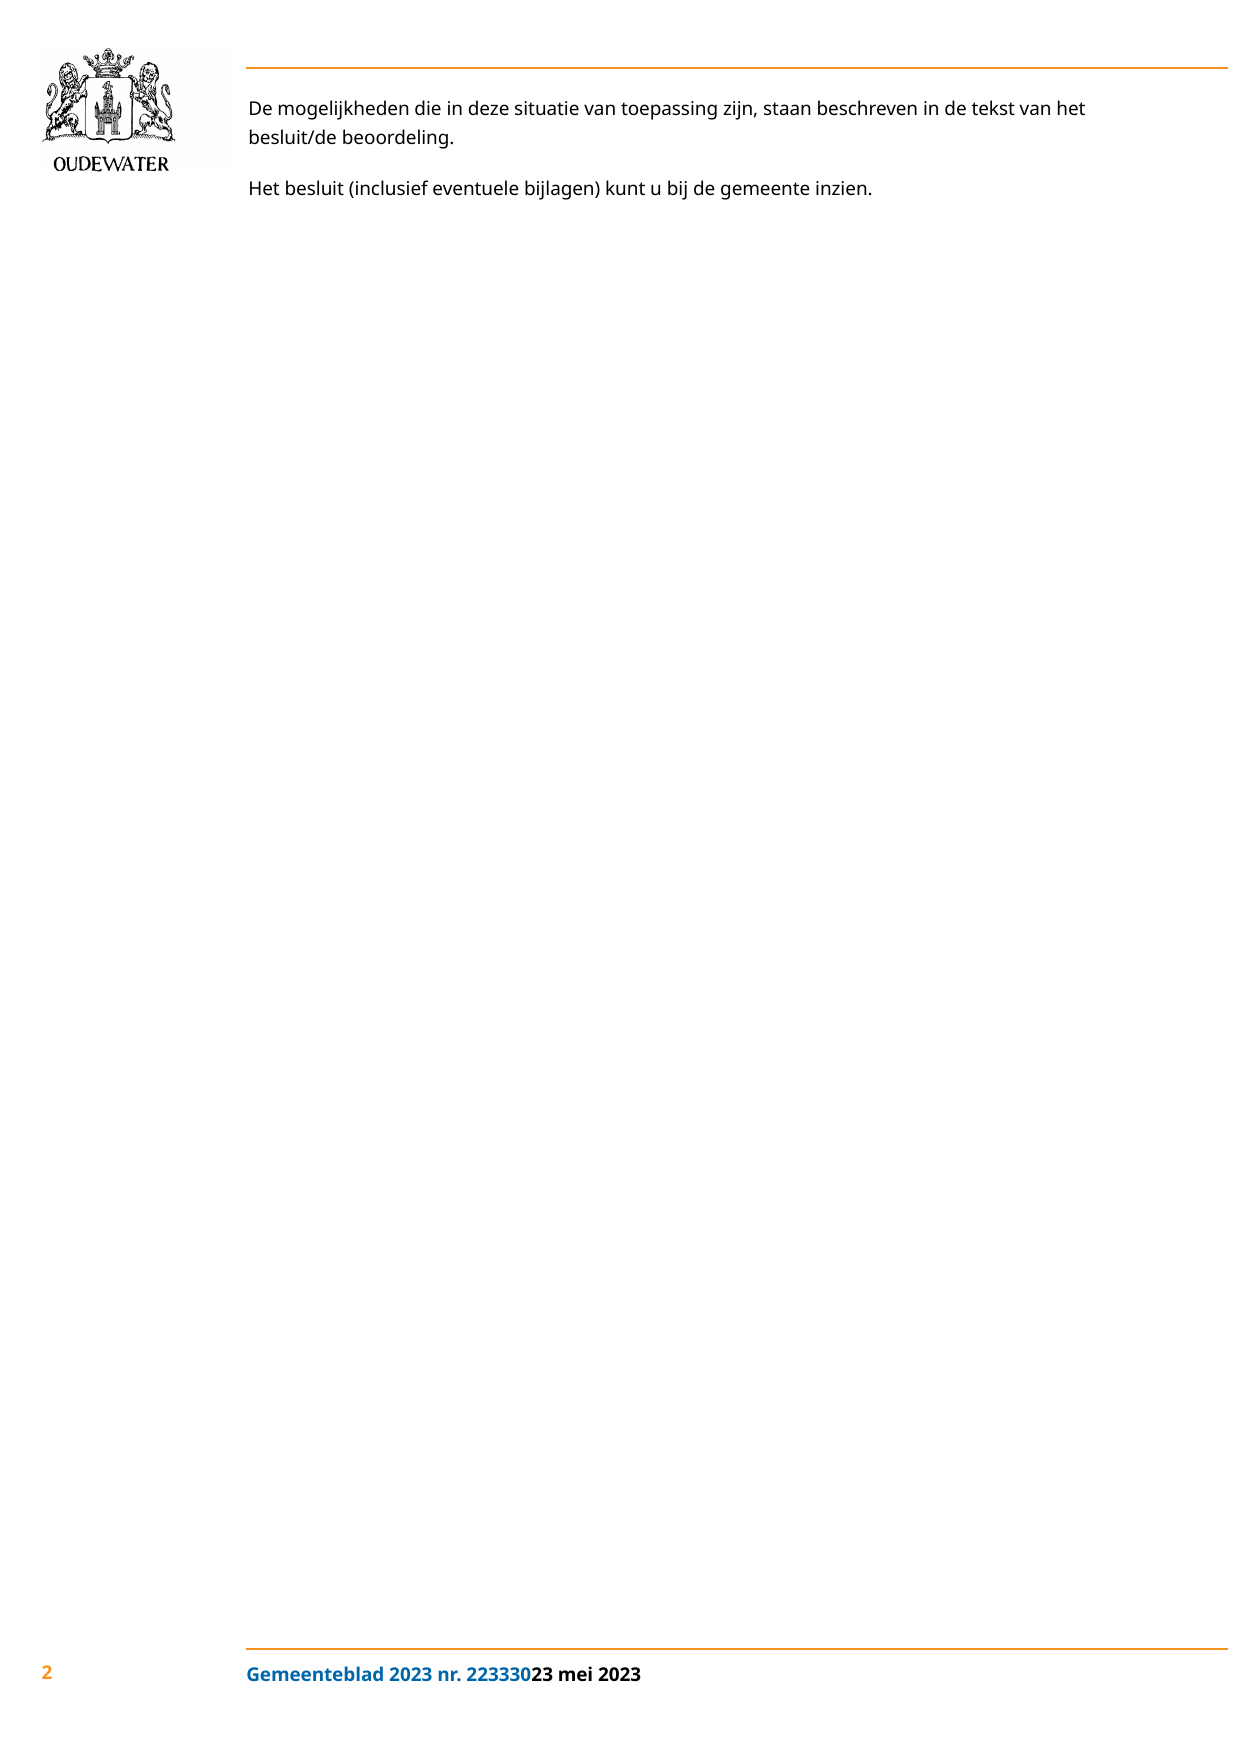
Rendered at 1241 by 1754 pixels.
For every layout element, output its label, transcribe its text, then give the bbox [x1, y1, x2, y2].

text Het besluit (inclusief eventuele bijlagen) kunt u bij de gemeente inzien. [248, 175, 1152, 201]
picture [41, 47, 231, 172]
text De mogelijkheden die in deze situatie van toepassing zijn, staan beschreven in de tekst van het besluit/de beoordeling. [248, 95, 1152, 150]
